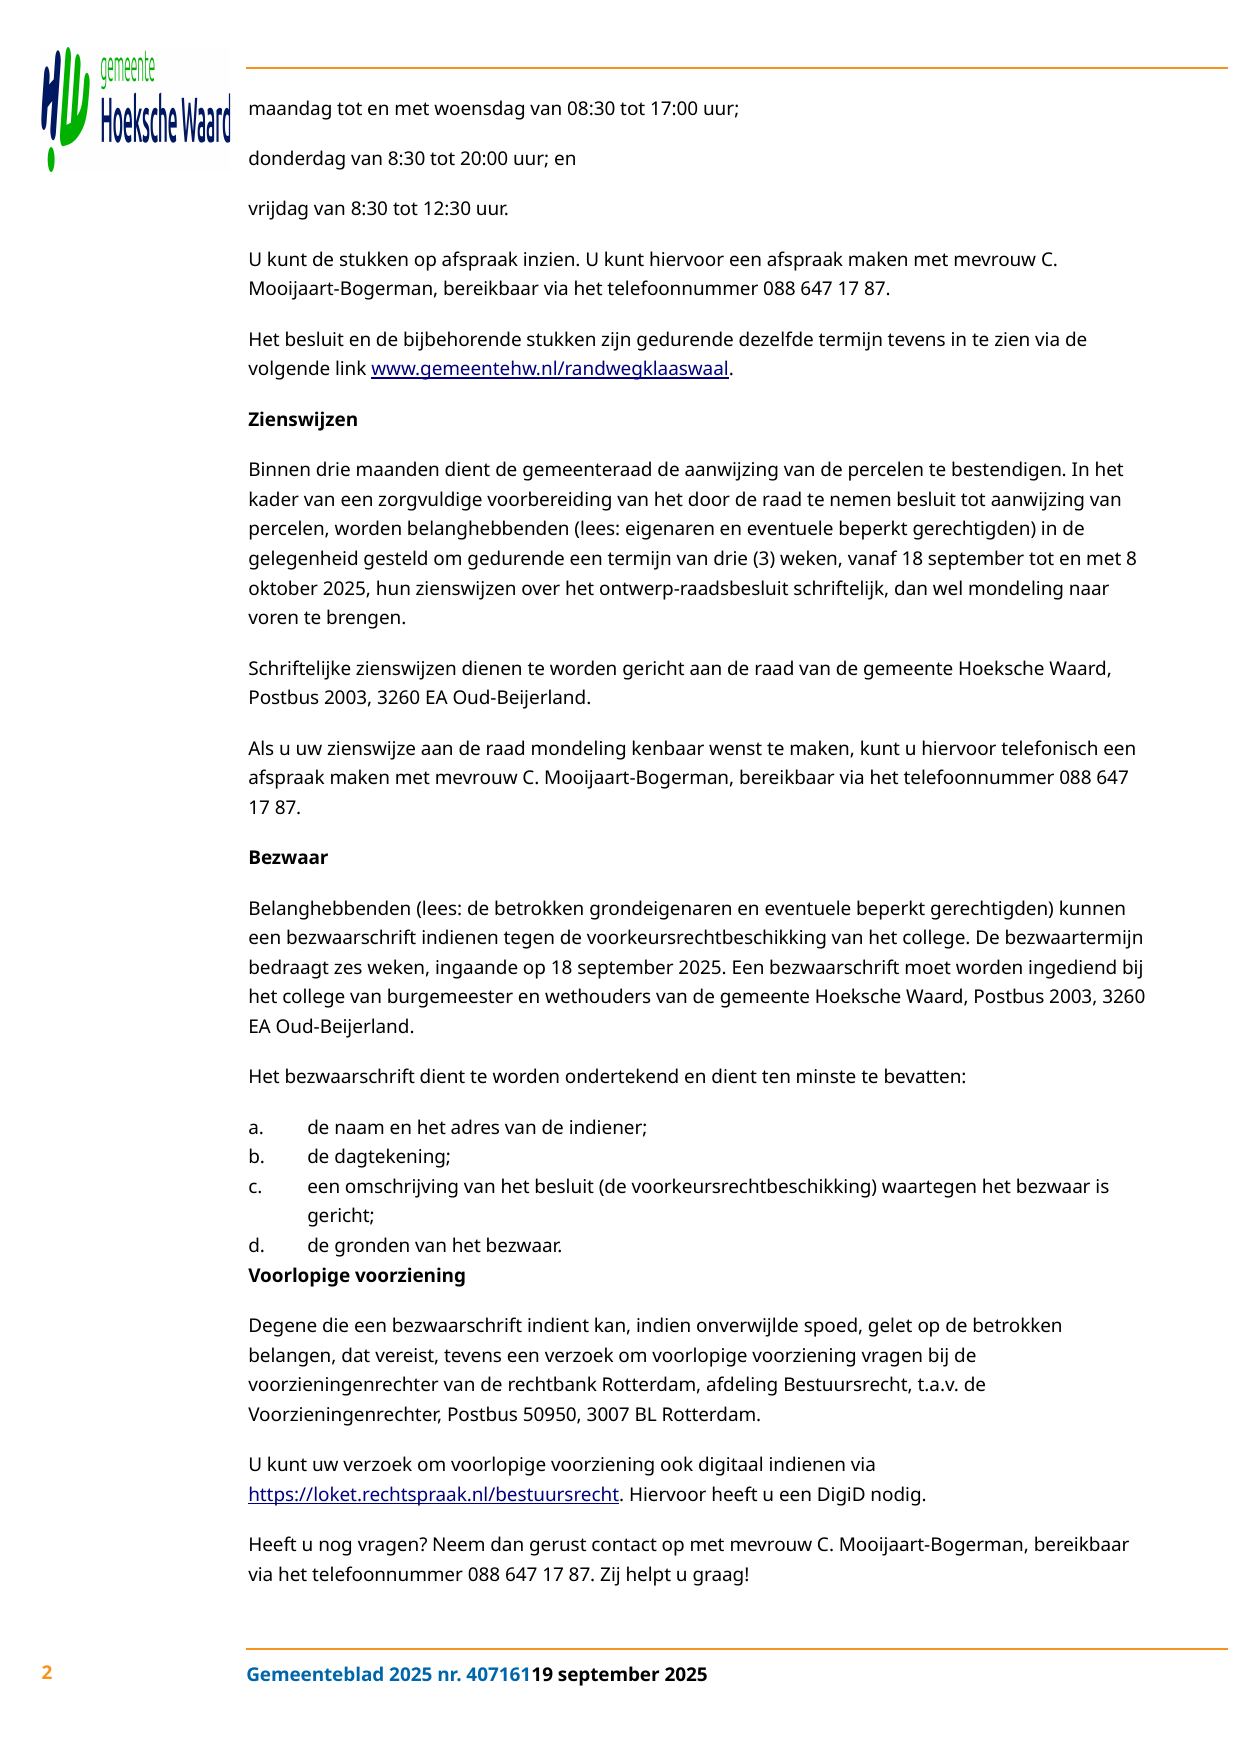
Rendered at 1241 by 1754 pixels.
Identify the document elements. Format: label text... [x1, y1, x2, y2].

text Als u uw zienswijze aan de raad mondeling kenbaar wenst te maken, kunt u hiervoor telefonisch een afspraak maken met mevrouw C. Mooijaart-Bogerman, bereikbaar via het telefoonnummer 088 647 17 87. [248, 735, 1152, 820]
list de dagtekening; [248, 1143, 1152, 1169]
text donderdag van 8:30 tot 20:00 uur; en [248, 145, 1152, 171]
text U kunt uw verzoek om voorlopige voorziening ook digitaal indienen via https://loket.rechtspraak.nl/bestuursrecht. Hiervoor heeft u een DigiD nodig. [248, 1451, 1152, 1507]
picture [41, 47, 231, 172]
text maandag tot en met woensdag van 08:30 tot 17:00 uur; [248, 95, 1152, 121]
text Zienswijzen [248, 406, 1152, 432]
list de gronden van het bezwaar. [248, 1232, 1152, 1258]
text Belanghebbenden (lees: de betrokken grondeigenaren en eventuele beperkt gerechtigden) kunnen een bezwaarschrift indienen tegen de voorkeursrechtbeschikking van het college. De bezwaartermijn bedraagt zes weken, ingaande op 18 september 2025. Een bezwaarschrift moet worden ingediend bij het college van burgemeester en wethouders van de gemeente Hoeksche Waard, Postbus 2003, 3260 EA Oud-Beijerland. [248, 895, 1152, 1039]
text Degene die een bezwaarschrift indient kan, indien onverwijlde spoed, gelet op de betrokken belangen, dat vereist, tevens een verzoek om voorlopige voorziening vragen bij de voorzieningenrechter van de rechtbank Rotterdam, afdeling Bestuursrecht, t.a.v. de Voorzieningenrechter, Postbus 50950, 3007 BL Rotterdam. [248, 1312, 1152, 1427]
text Het besluit en de bijbehorende stukken zijn gedurende dezelfde termijn tevens in te zien via de volgende link www.gemeentehw.nl/randwegklaaswaal. [248, 326, 1152, 381]
list de naam en het adres van de indiener; [248, 1114, 1152, 1140]
text Bezwaar [248, 844, 1152, 870]
text Heeft u nog vragen? Neem dan gerust contact op met mevrouw C. Mooijaart-Bogerman, bereikbaar via het telefoonnummer 088 647 17 87. Zij helpt u graag! [248, 1531, 1152, 1587]
list een omschrijving van het besluit (de voorkeursrechtbeschikking) waartegen het bezwaar is gericht; [248, 1173, 1152, 1228]
text vrijdag van 8:30 tot 12:30 uur. [248, 196, 1152, 221]
text Voorlopige voorziening [248, 1262, 1152, 1288]
text Binnen drie maanden dient de gemeenteraad de aanwijzing van de percelen te bestendigen. In het kader van een zorgvuldige voorbereiding van het door de raad te nemen besluit tot aanwijzing van percelen, worden belanghebbenden (lees: eigenaren en eventuele beperkt gerechtigden) in de gelegenheid gesteld om gedurende een termijn van drie (3) weken, vanaf 18 september tot en met 8 oktober 2025, hun zienswijzen over het ontwerp-raadsbesluit schriftelijk, dan wel mondeling naar voren te brengen. [248, 456, 1152, 630]
text U kunt de stukken op afspraak inzien. U kunt hiervoor een afspraak maken met mevrouw C. Mooijaart-Bogerman, bereikbaar via het telefoonnummer 088 647 17 87. [248, 246, 1152, 301]
text Schriftelijke zienswijzen dienen te worden gericht aan de raad van de gemeente Hoeksche Waard, Postbus 2003, 3260 EA Oud-Beijerland. [248, 655, 1152, 710]
text Het bezwaarschrift dient te worden ondertekend en dient ten minste te bevatten: [248, 1063, 1152, 1089]
